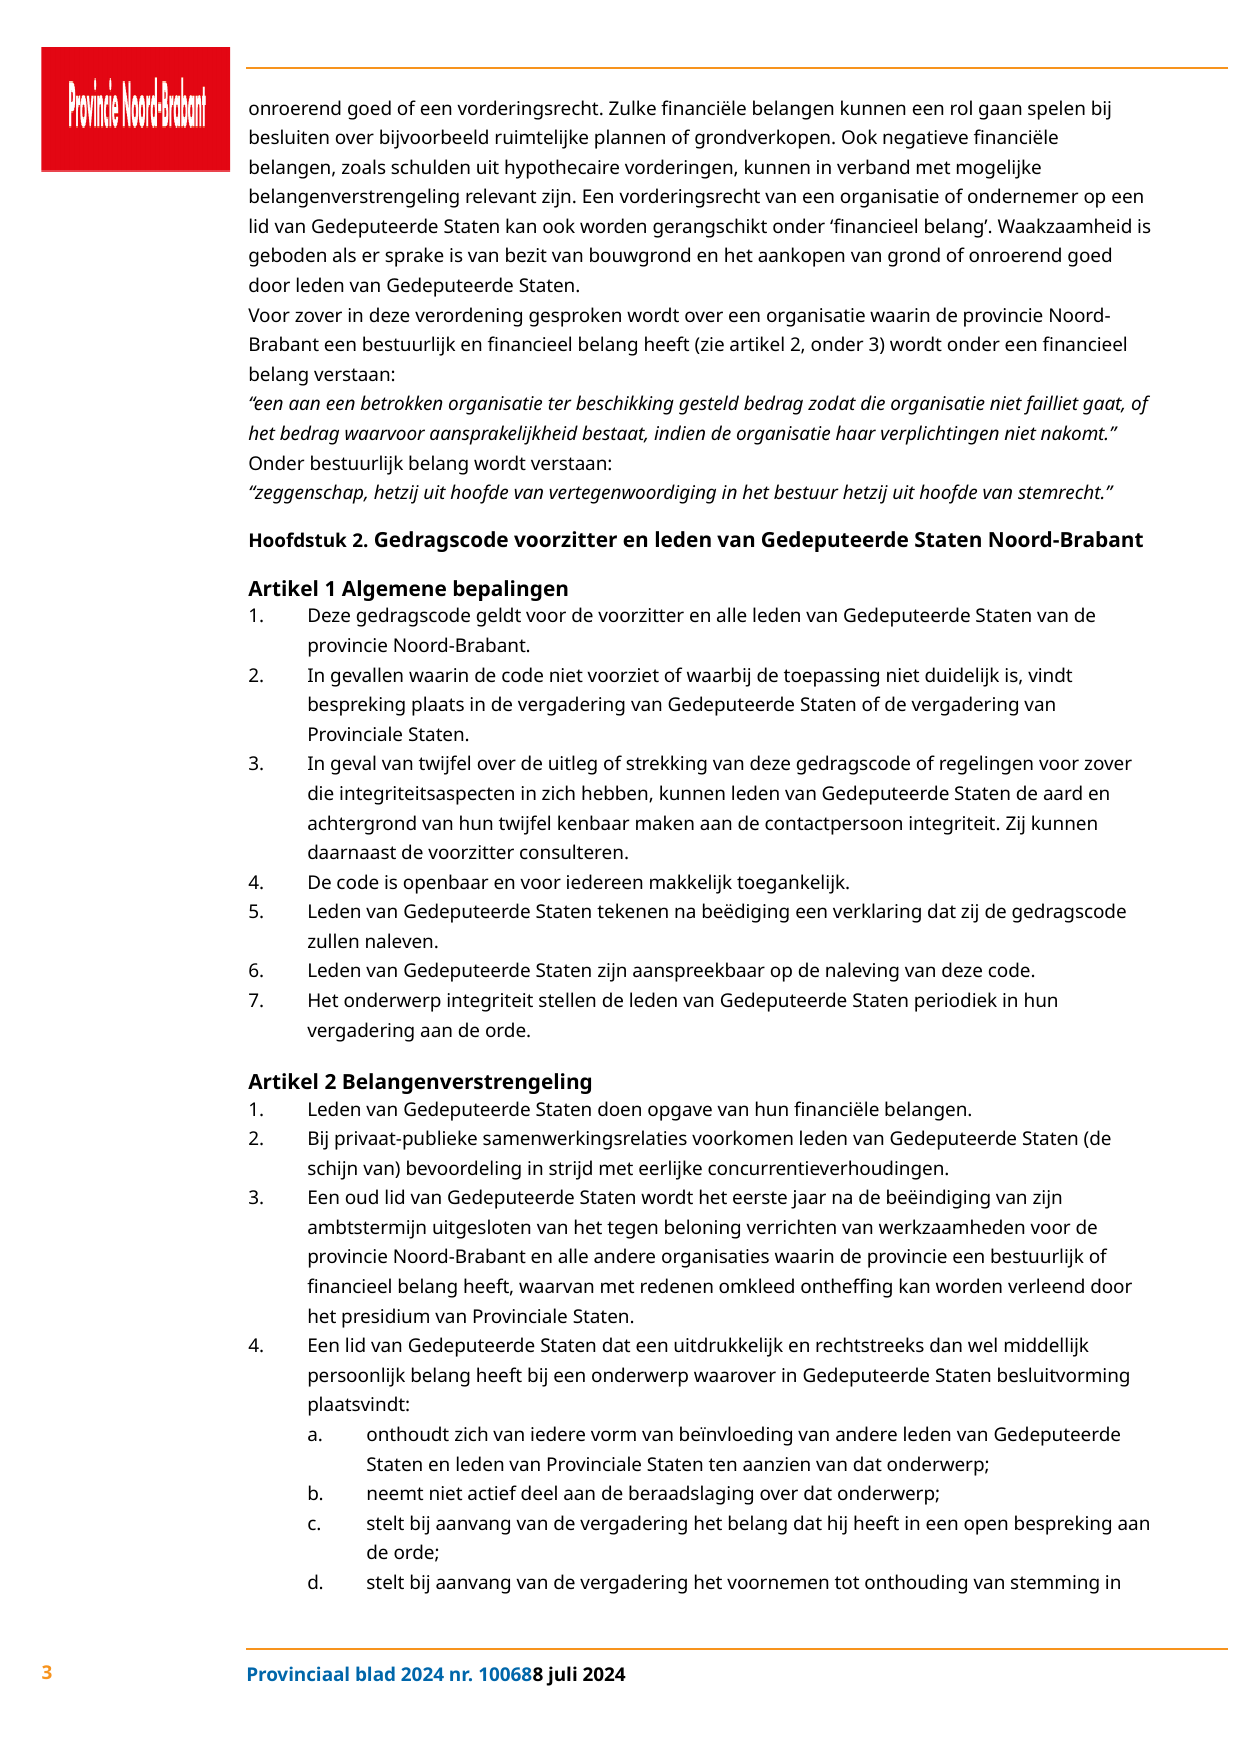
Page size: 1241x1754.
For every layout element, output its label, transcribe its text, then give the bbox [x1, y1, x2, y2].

list De code is openbaar en voor iedereen makkelijk toegankelijk. [248, 869, 1152, 895]
text Hoofdstuk 2. Gedragscode voorzitter en leden van Gedeputeerde Staten Noord-Brabant [248, 525, 1152, 553]
picture [41, 47, 231, 172]
list Deze gedragscode geldt voor de voorzitter en alle leden van Gedeputeerde Staten van de provincie Noord-Brabant. [248, 603, 1152, 658]
text “zeggenschap, hetzij uit hoofde van vertegenwoordiging in het bestuur hetzij uit hoofde van stemrecht.” [248, 479, 1152, 505]
list onthoudt zich van iedere vorm van beïnvloeding van andere leden van Gedeputeerde Staten en leden van Provinciale Staten ten aanzien van dat onderwerp; [307, 1421, 1152, 1476]
list stelt bij aanvang van de vergadering het voornemen tot onthouding van stemming in [307, 1569, 1152, 1595]
text “een aan een betrokken organisatie ter beschikking gesteld bedrag zodat die organisatie niet failliet gaat, of het bedrag waarvoor aansprakelijkheid bestaat, indien de organisatie haar verplichtingen niet nakomt.” [248, 391, 1152, 446]
list Leden van Gedeputeerde Staten doen opgave van hun financiële belangen. [248, 1096, 1152, 1121]
text Artikel 1 Algemene bepalingen [248, 574, 1152, 603]
list In gevallen waarin de code niet voorziet of waarbij de toepassing niet duidelijk is, vindt bespreking plaats in de vergadering van Gedeputeerde Staten of de vergadering van Provinciale Staten. [248, 662, 1152, 747]
list Een lid van Gedeputeerde Staten dat een uitdrukkelijk en rechtstreeks dan wel middellijk persoonlijk belang heeft bij een onderwerp waarover in Gedeputeerde Staten besluitvorming plaatsvindt: [248, 1332, 1152, 1417]
text Artikel 2 Belangenverstrengeling [248, 1067, 1152, 1096]
list Bij privaat-publieke samenwerkingsrelaties voorkomen leden van Gedeputeerde Staten (de schijn van) bevoordeling in strijd met eerlijke concurrentieverhoudingen. [248, 1125, 1152, 1181]
list Een oud lid van Gedeputeerde Staten wordt het eerste jaar na de beëindiging van zijn ambtstermijn uitgesloten van het tegen beloning verrichten van werkzaamheden voor de provincie Noord-Brabant en alle andere organisaties waarin de provincie een bestuurlijk of financieel belang heeft, waarvan met redenen omkleed ontheffing kan worden verleend door het presidium van Provinciale Staten. [248, 1184, 1152, 1328]
list neemt niet actief deel aan de beraadslaging over dat onderwerp; [307, 1480, 1152, 1506]
text Onder bestuurlijk belang wordt verstaan: [248, 450, 1152, 476]
list In geval van twijfel over de uitleg of strekking van deze gedragscode of regelingen voor zover die integriteitsaspecten in zich hebben, kunnen leden van Gedeputeerde Staten de aard en achtergrond van hun twijfel kenbaar maken aan de contactpersoon integriteit. Zij kunnen daarnaast de voorzitter consulteren. [248, 751, 1152, 865]
list Leden van Gedeputeerde Staten tekenen na beëdiging een verklaring dat zij de gedragscode zullen naleven. [248, 898, 1152, 954]
text Voor zover in deze verordening gesproken wordt over een organisatie waarin de provincie Noord-Brabant een bestuurlijk en financieel belang heeft (zie artikel 2, onder 3) wordt onder een financieel belang verstaan: [248, 302, 1152, 387]
list stelt bij aanvang van de vergadering het belang dat hij heeft in een open bespreking aan de orde; [307, 1510, 1152, 1565]
list Leden van Gedeputeerde Staten zijn aanspreekbaar op de naleving van deze code. [248, 958, 1152, 983]
text onroerend goed of een vorderingsrecht. Zulke financiële belangen kunnen een rol gaan spelen bij besluiten over bijvoorbeeld ruimtelijke plannen of grondverkopen. Ook negatieve financiële belangen, zoals schulden uit hypothecaire vorderingen, kunnen in verband met mogelijke belangenverstrengeling relevant zijn. Een vorderingsrecht van een organisatie of ondernemer op een lid van Gedeputeerde Staten kan ook worden gerangschikt onder ‘financieel belang’. Waakzaamheid is geboden als er sprake is van bezit van bouwgrond en het aankopen van grond of onroerend goed door leden van Gedeputeerde Staten. [248, 95, 1152, 298]
list Het onderwerp integriteit stellen de leden van Gedeputeerde Staten periodiek in hun vergadering aan de orde. [248, 987, 1152, 1043]
